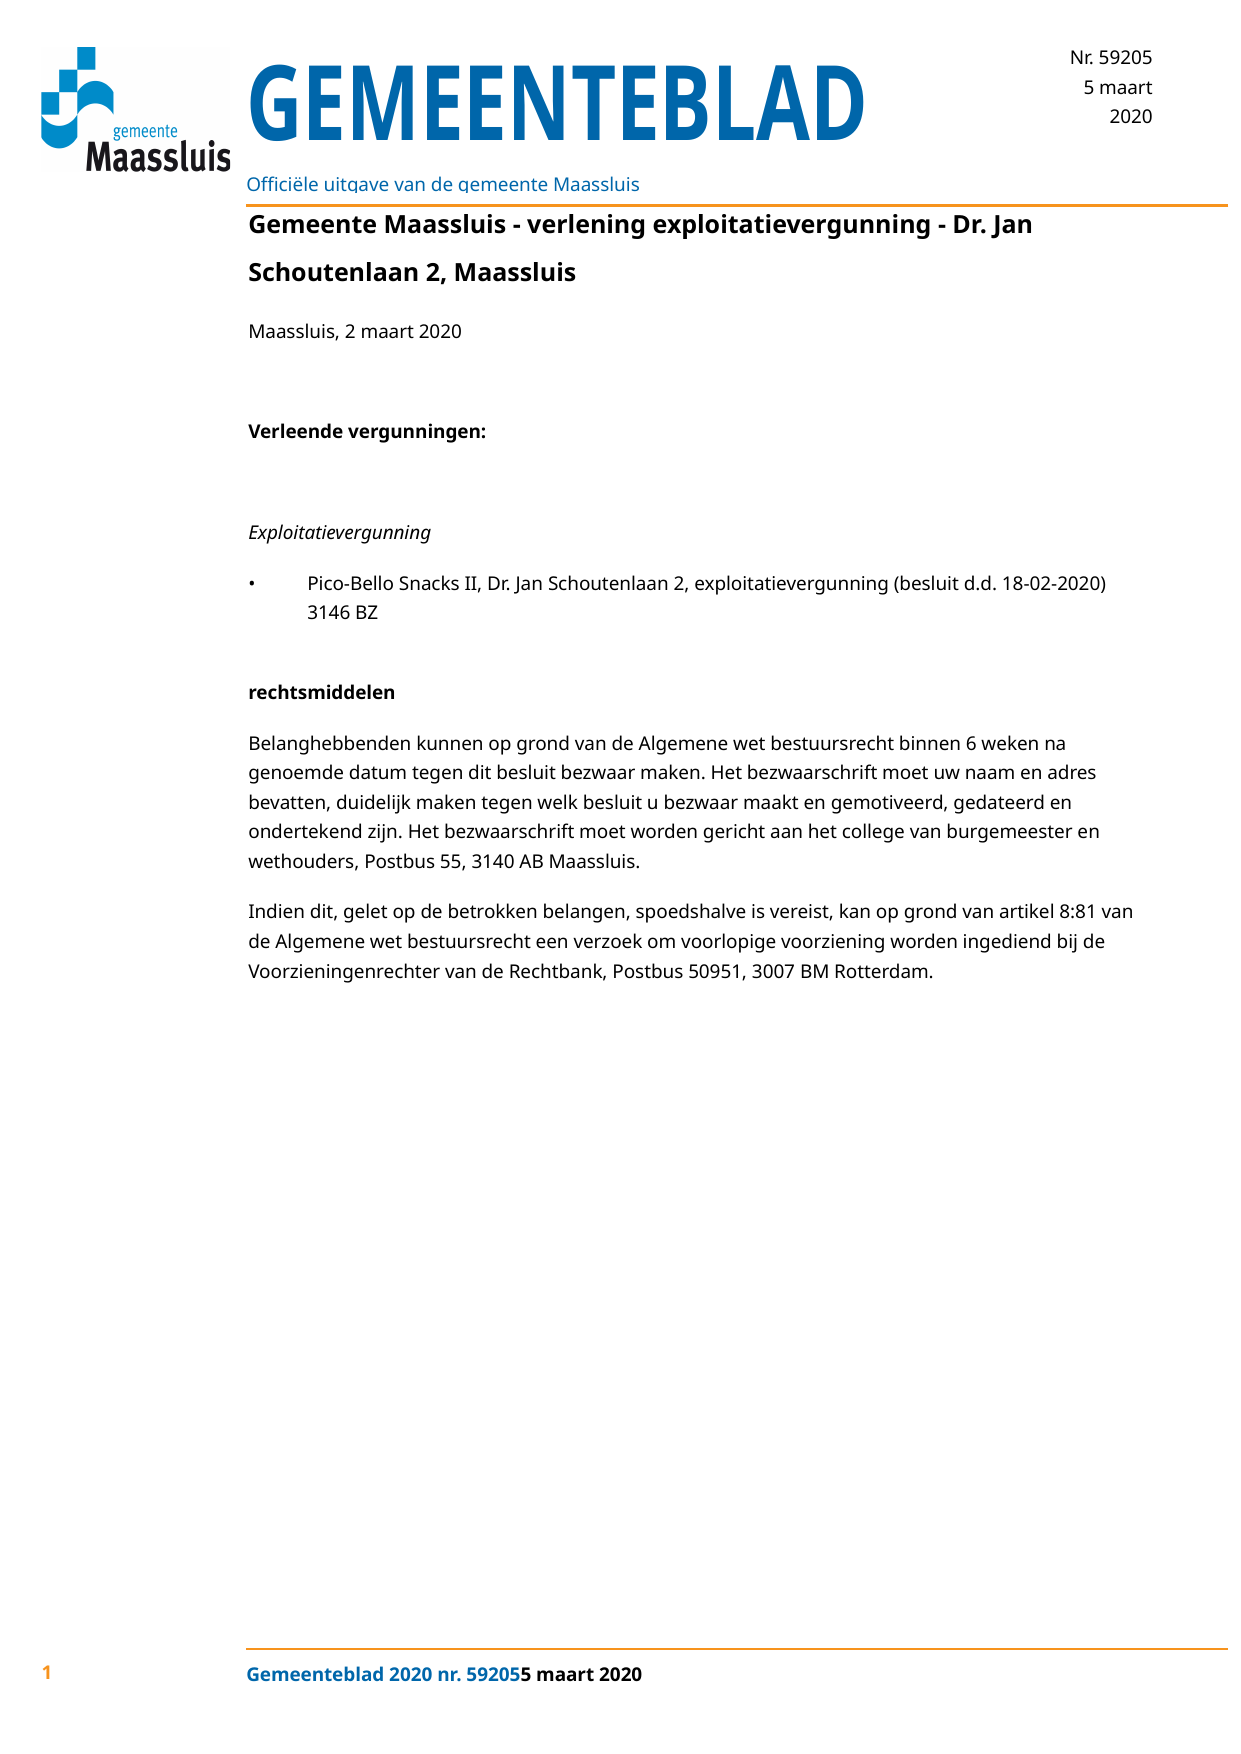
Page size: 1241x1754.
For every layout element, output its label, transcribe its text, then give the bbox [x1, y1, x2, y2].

text Verleende vergunningen: [248, 419, 1152, 444]
list Pico-Bello Snacks II, Dr. Jan Schoutenlaan 2, exploitatievergunning (besluit d.d. 18-02-2020) 3146 BZ [248, 570, 1152, 625]
picture [41, 47, 77, 92]
text Exploitatievergunning [248, 519, 1152, 545]
text Maassluis, 2 maart 2020 [248, 318, 1152, 344]
text Belanghebbenden kunnen op grond van de Algemene wet bestuursrecht binnen 6 weken na genoemde datum tegen dit besluit bezwaar maken. Het bezwaarschrift moet uw naam en adres bevatten, duidelijk maken tegen welk besluit u bezwaar maakt en gemotiveerd, gedateerd en ondertekend zijn. Het bezwaarschrift moet worden gericht aan het college van burgemeester en wethouders, Postbus 55, 3140 AB Maassluis. [248, 730, 1152, 874]
picture [41, 47, 231, 172]
text Gemeente Maassluis - verlening exploitatievergunning - Dr. Jan Schoutenlaan 2, Maassluis [248, 207, 1152, 288]
text rechtsmiddelen [248, 679, 1152, 705]
text Indien dit, gelet op de betrokken belangen, spoedshalve is vereist, kan op grond van artikel 8:81 van de Algemene wet bestuursrecht een verzoek om voorlopige voorziening worden ingediend bij de Voorzieningenrechter van de Rechtbank, Postbus 50951, 3007 BM Rotterdam. [248, 899, 1152, 984]
